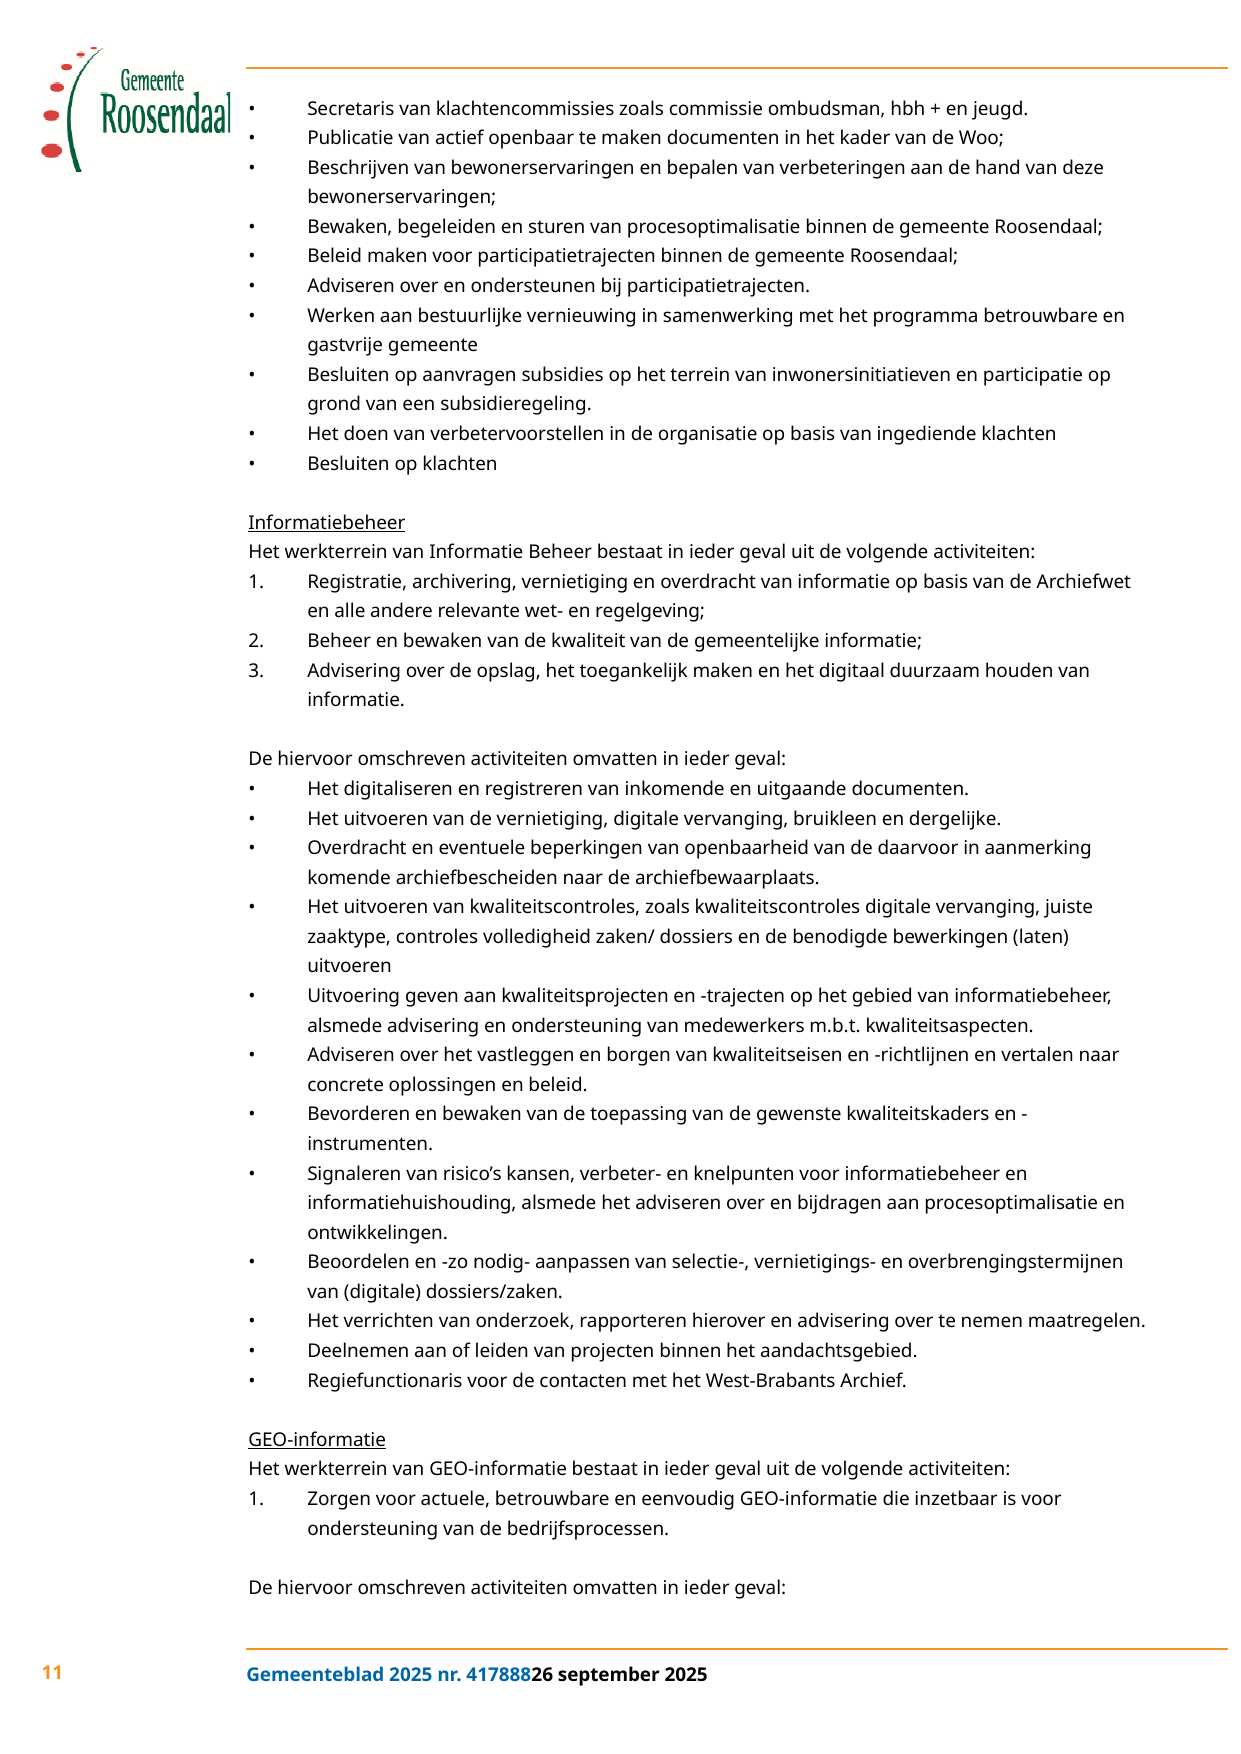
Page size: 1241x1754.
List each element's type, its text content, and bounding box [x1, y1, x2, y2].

list Signaleren van risico’s kansen, verbeter- en knelpunten voor informatiebeheer en informatiehuishouding, alsmede het adviseren over en bijdragen aan procesoptimalisatie en ontwikkelingen. [248, 1160, 1152, 1245]
list Zorgen voor actuele, betrouwbare en eenvoudig GEO-informatie die inzetbaar is voor ondersteuning van de bedrijfsprocessen. [248, 1485, 1152, 1541]
list Beschrijven van bewonerservaringen en bepalen van verbeteringen aan de hand van deze bewonerservaringen; [248, 154, 1152, 209]
list Het verrichten van onderzoek, rapporteren hierover en advisering over te nemen maatregelen. [248, 1308, 1152, 1333]
text De hiervoor omschreven activiteiten omvatten in ieder geval: [248, 746, 1152, 771]
list Het digitaliseren en registreren van inkomende en uitgaande documenten. [248, 775, 1152, 801]
list Adviseren over het vastleggen en borgen van kwaliteitseisen en -richtlijnen en vertalen naar concrete oplossingen en beleid. [248, 1041, 1152, 1097]
list Adviseren over en ondersteunen bij participatietrajecten. [248, 272, 1152, 298]
list Uitvoering geven aan kwaliteitsprojecten en -trajecten op het gebied van informatiebeheer, alsmede advisering en ondersteuning van medewerkers m.b.t. kwaliteitsaspecten. [248, 982, 1152, 1038]
text GEO-informatie [248, 1426, 1152, 1452]
picture [41, 47, 231, 172]
list Secretaris van klachtencommissies zoals commissie ombudsman, hbh + en jeugd. [248, 95, 1152, 121]
list Het uitvoeren van kwaliteitscontroles, zoals kwaliteitscontroles digitale vervanging, juiste zaaktype, controles volledigheid zaken/ dossiers en de benodigde bewerkingen (laten) uitvoeren [248, 893, 1152, 978]
list Bevorderen en bewaken van de toepassing van de gewenste kwaliteitskaders en -instrumenten. [248, 1101, 1152, 1156]
text Informatiebeheer [248, 509, 1152, 535]
text Het werkterrein van Informatie Beheer bestaat in ieder geval uit de volgende activiteiten: [248, 538, 1152, 564]
text Het werkterrein van GEO-informatie bestaat in ieder geval uit de volgende activiteiten: [248, 1456, 1152, 1481]
list Publicatie van actief openbaar te maken documenten in het kader van de Woo; [248, 124, 1152, 150]
list Beoordelen en -zo nodig- aanpassen van selectie-, vernietigings- en overbrengingstermijnen van (digitale) dossiers/zaken. [248, 1248, 1152, 1304]
text De hiervoor omschreven activiteiten omvatten in ieder geval: [248, 1574, 1152, 1600]
list Overdracht en eventuele beperkingen van openbaarheid van de daarvoor in aanmerking komende archiefbescheiden naar de archiefbewaarplaats. [248, 834, 1152, 890]
list Beleid maken voor participatietrajecten binnen de gemeente Roosendaal; [248, 243, 1152, 268]
list Regiefunctionaris voor de contacten met het West-Brabants Archief. [248, 1367, 1152, 1393]
list Werken aan bestuurlijke vernieuwing in samenwerking met het programma betrouwbare en gastvrije gemeente [248, 302, 1152, 357]
list Bewaken, begeleiden en sturen van procesoptimalisatie binnen de gemeente Roosendaal; [248, 213, 1152, 239]
list Het doen van verbetervoorstellen in de organisatie op basis van ingediende klachten [248, 420, 1152, 446]
list Deelnemen aan of leiden van projecten binnen het aandachtsgebied. [248, 1337, 1152, 1363]
list Het uitvoeren van de vernietiging, digitale vervanging, bruikleen en dergelijke. [248, 805, 1152, 831]
list Registratie, archivering, vernietiging en overdracht van informatie op basis van de Archiefwet en alle andere relevante wet- en regelgeving; [248, 568, 1152, 623]
list Besluiten op klachten [248, 450, 1152, 476]
list Advisering over de opslag, het toegankelijk maken en het digitaal duurzaam houden van informatie. [248, 657, 1152, 712]
list Besluiten op aanvragen subsidies op het terrein van inwonersinitiatieven en participatie op grond van een subsidieregeling. [248, 361, 1152, 416]
list Beheer en bewaken van de kwaliteit van de gemeentelijke informatie; [248, 627, 1152, 653]
